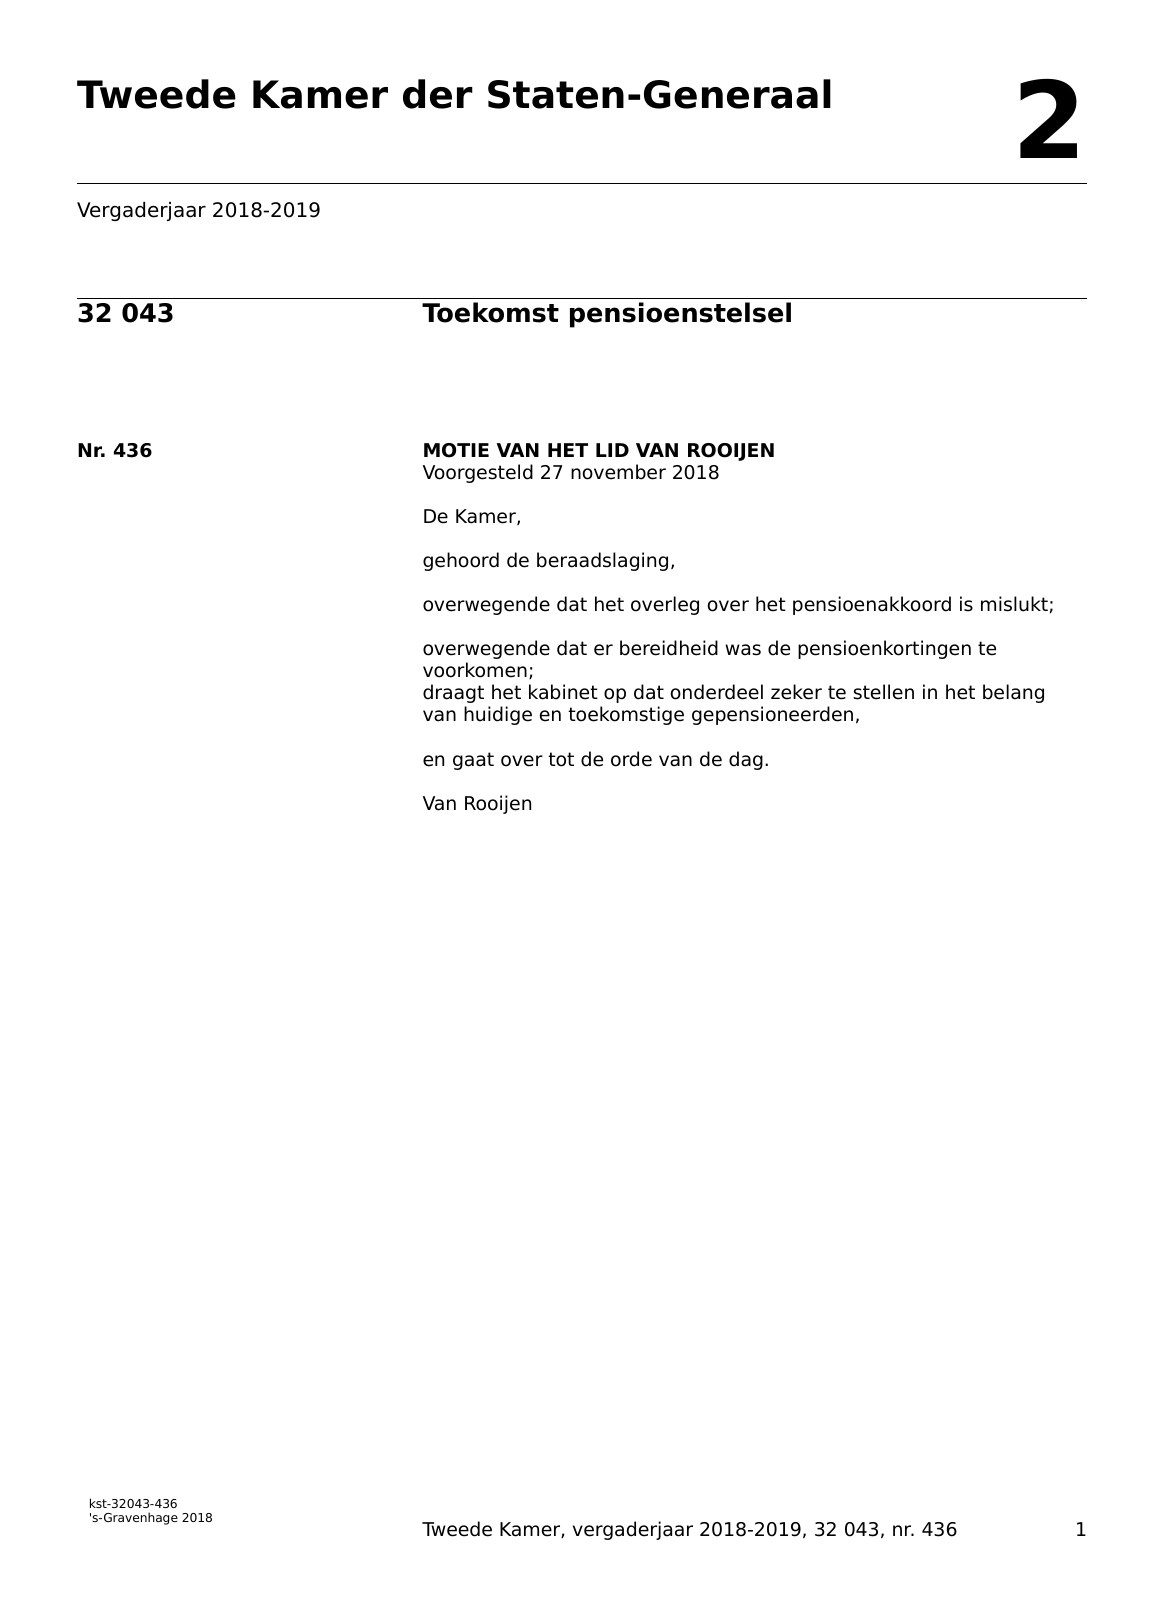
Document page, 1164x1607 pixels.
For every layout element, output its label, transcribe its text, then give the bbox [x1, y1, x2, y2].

subtitle 32 043 Toekomst pensioenstelsel [77, 299, 1087, 329]
subtitle Nr. 436 MOTIE VAN HET LID VAN ROOIJEN [77, 440, 1087, 462]
text gehoord de beraadslaging, [422, 550, 1087, 572]
text De Kamer, [422, 506, 1087, 528]
text draagt het kabinet op dat onderdeel zeker te stellen in het belang van huidige en toekomstige gepensioneerden, [422, 682, 1087, 726]
text Voorgesteld 27 november 2018 [422, 462, 1087, 484]
table_cell Vergaderjaar 2018-2019 [77, 184, 1087, 298]
text overwegende dat het overleg over het pensioenakkoord is mislukt; [422, 594, 1087, 616]
text overwegende dat er bereidheid was de pensioenkortingen te voorkomen; [422, 638, 1087, 682]
text en gaat over tot de orde van de dag. [422, 748, 1087, 770]
text Van Rooijen [422, 793, 1087, 814]
text 's-Gravenhage 2018 [88, 1511, 323, 1525]
table_header Tweede Kamer der Staten-Generaal [77, 59, 886, 183]
table_header 2 [886, 59, 1087, 183]
text kst-32043-436 [88, 1497, 323, 1511]
